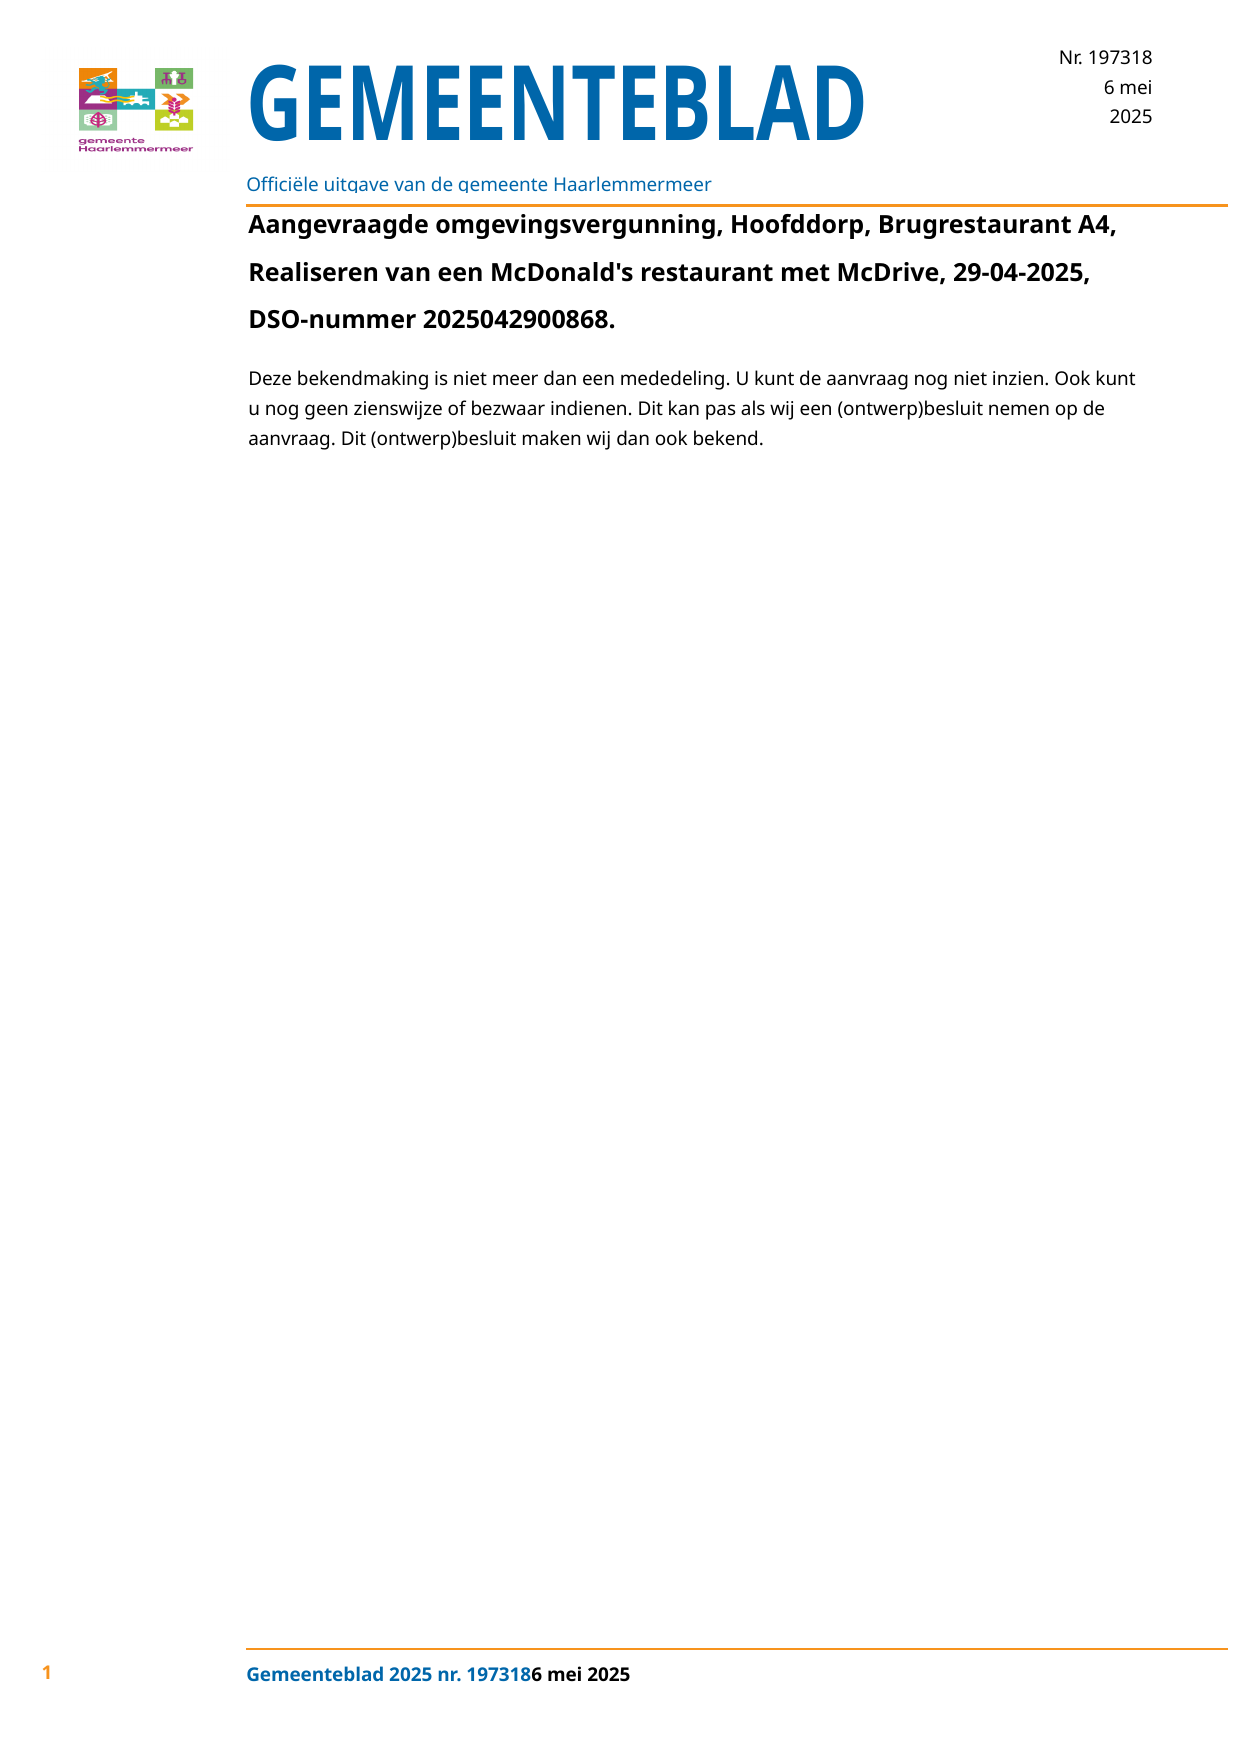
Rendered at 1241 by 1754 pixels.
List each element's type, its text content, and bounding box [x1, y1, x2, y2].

text Deze bekendmaking is niet meer dan een mededeling. U kunt de aanvraag nog niet inzien. Ook kunt u nog geen zienswijze of bezwaar indienen. Dit kan pas als wij een (ontwerp)besluit nemen op de aanvraag. Dit (ontwerp)besluit maken wij dan ook bekend. [248, 366, 1152, 450]
picture [41, 47, 231, 172]
text Aangevraagde omgevingsvergunning, Hoofddorp, Brugrestaurant A4, Realiseren van een McDonald's restaurant met McDrive, 29-04-2025, DSO-nummer 2025042900868. [248, 207, 1152, 336]
